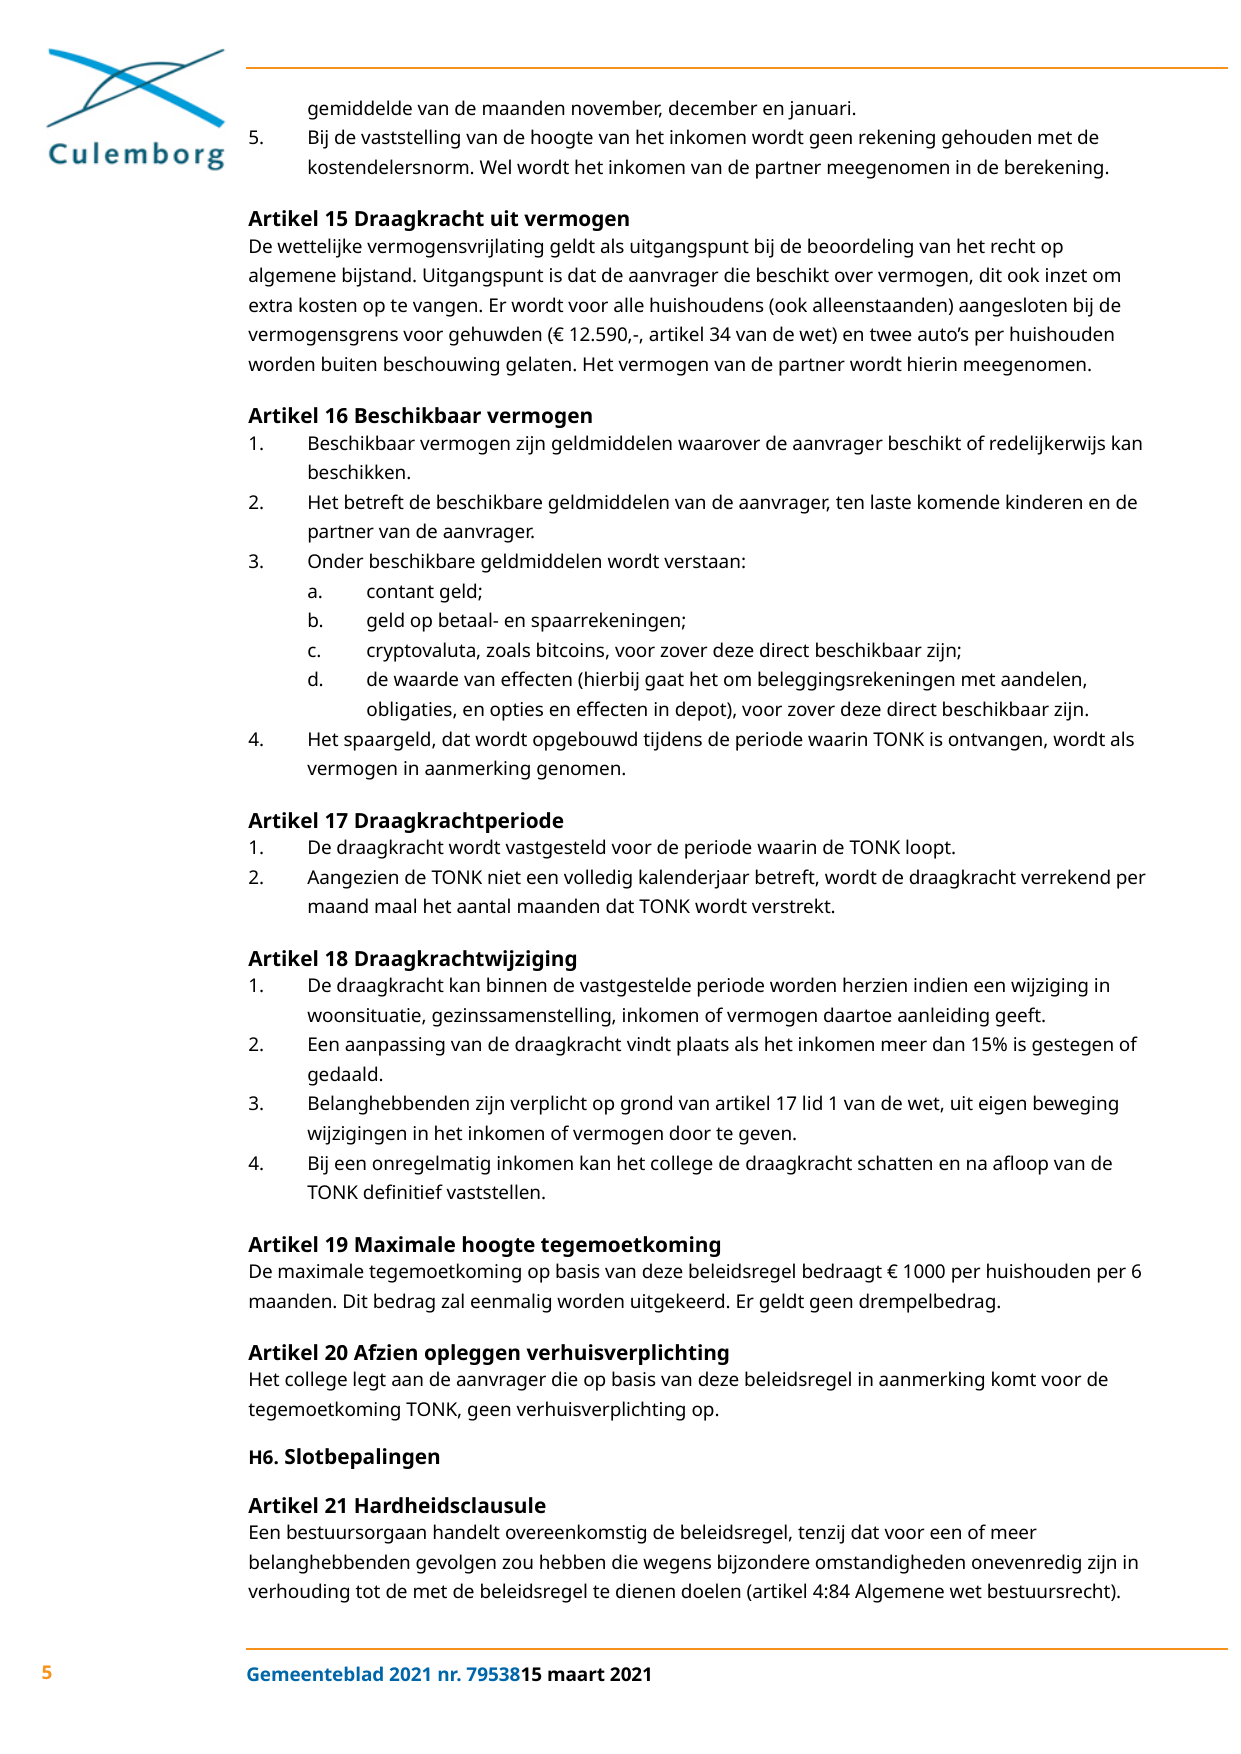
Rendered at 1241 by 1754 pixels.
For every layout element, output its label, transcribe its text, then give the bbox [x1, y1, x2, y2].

list gemiddelde van de maanden november, december en januari. [248, 95, 1152, 121]
text Een bestuursorgaan handelt overeenkomstig de beleidsregel, tenzij dat voor een of meer belanghebbenden gevolgen zou hebben die wegens bijzondere omstandigheden onevenredig zijn in verhouding tot de met de beleidsregel te dienen doelen (artikel 4:84 Algemene wet bestuursrecht). [248, 1519, 1152, 1604]
list Onder beschikbare geldmiddelen wordt verstaan: [248, 548, 1152, 574]
list Aangezien de TONK niet een volledig kalenderjaar betreft, wordt de draagkracht verrekend per maand maal het aantal maanden dat TONK wordt verstrekt. [248, 864, 1152, 919]
list Bij de vaststelling van de hoogte van het inkomen wordt geen rekening gehouden met de kostendelersnorm. Wel wordt het inkomen van de partner meegenomen in de berekening. [248, 124, 1152, 180]
list cryptovaluta, zoals bitcoins, voor zover deze direct beschikbaar zijn; [307, 637, 1152, 663]
text H6. Slotbepalingen [248, 1442, 1152, 1470]
text Artikel 21 Hardheidsclausule [248, 1491, 1152, 1519]
text De wettelijke vermogensvrijlating geldt als uitgangspunt bij de beoordeling van het recht op algemene bijstand. Uitgangspunt is dat de aanvrager die beschikt over vermogen, dit ook inzet om extra kosten op te vangen. Er wordt voor alle huishoudens (ook alleenstaanden) aangesloten bij de vermogensgrens voor gehuwden (€ 12.590,-, artikel 34 van de wet) en twee auto’s per huishouden worden buiten beschouwing gelaten. Het vermogen van de partner wordt hierin meegenomen. [248, 233, 1152, 377]
list De draagkracht wordt vastgesteld voor de periode waarin de TONK loopt. [248, 834, 1152, 860]
text Artikel 16 Beschikbaar vermogen [248, 402, 1152, 430]
text Artikel 15 Draagkracht uit vermogen [248, 204, 1152, 233]
text Artikel 18 Draagkrachtwijziging [248, 944, 1152, 972]
list geld op betaal- en spaarrekeningen; [307, 607, 1152, 633]
list de waarde van effecten (hierbij gaat het om beleggingsrekeningen met aandelen, obligaties, en opties en effecten in depot), voor zover deze direct beschikbaar zijn. [307, 667, 1152, 722]
list Het betreft de beschikbare geldmiddelen van de aanvrager, ten laste komende kinderen en de partner van de aanvrager. [248, 489, 1152, 544]
text Het college legt aan de aanvrager die op basis van deze beleidsregel in aanmerking komt voor de tegemoetkoming TONK, geen verhuisverplichting op. [248, 1367, 1152, 1422]
list contant geld; [307, 578, 1152, 604]
text Artikel 19 Maximale hoogte tegemoetkoming [248, 1230, 1152, 1258]
list Bij een onregelmatig inkomen kan het college de draagkracht schatten en na afloop van de TONK definitief vaststellen. [248, 1150, 1152, 1205]
list Beschikbaar vermogen zijn geldmiddelen waarover de aanvrager beschikt of redelijkerwijs kan beschikken. [248, 430, 1152, 485]
list Een aanpassing van de draagkracht vindt plaats als het inkomen meer dan 15% is gestegen of gedaald. [248, 1031, 1152, 1087]
text Artikel 20 Afzien opleggen verhuisverplichting [248, 1338, 1152, 1367]
text De maximale tegemoetkoming op basis van deze beleidsregel bedraagt € 1000 per huishouden per 6 maanden. Dit bedrag zal eenmalig worden uitgekeerd. Er geldt geen drempelbedrag. [248, 1258, 1152, 1313]
text Artikel 17 Draagkrachtperiode [248, 806, 1152, 834]
picture [41, 47, 231, 172]
list Belanghebbenden zijn verplicht op grond van artikel 17 lid 1 van de wet, uit eigen beweging wijzigingen in het inkomen of vermogen door te geven. [248, 1091, 1152, 1146]
list Het spaargeld, dat wordt opgebouwd tijdens de periode waarin TONK is ontvangen, wordt als vermogen in aanmerking genomen. [248, 726, 1152, 781]
list De draagkracht kan binnen de vastgestelde periode worden herzien indien een wijziging in woonsituatie, gezinssamenstelling, inkomen of vermogen daartoe aanleiding geeft. [248, 972, 1152, 1028]
